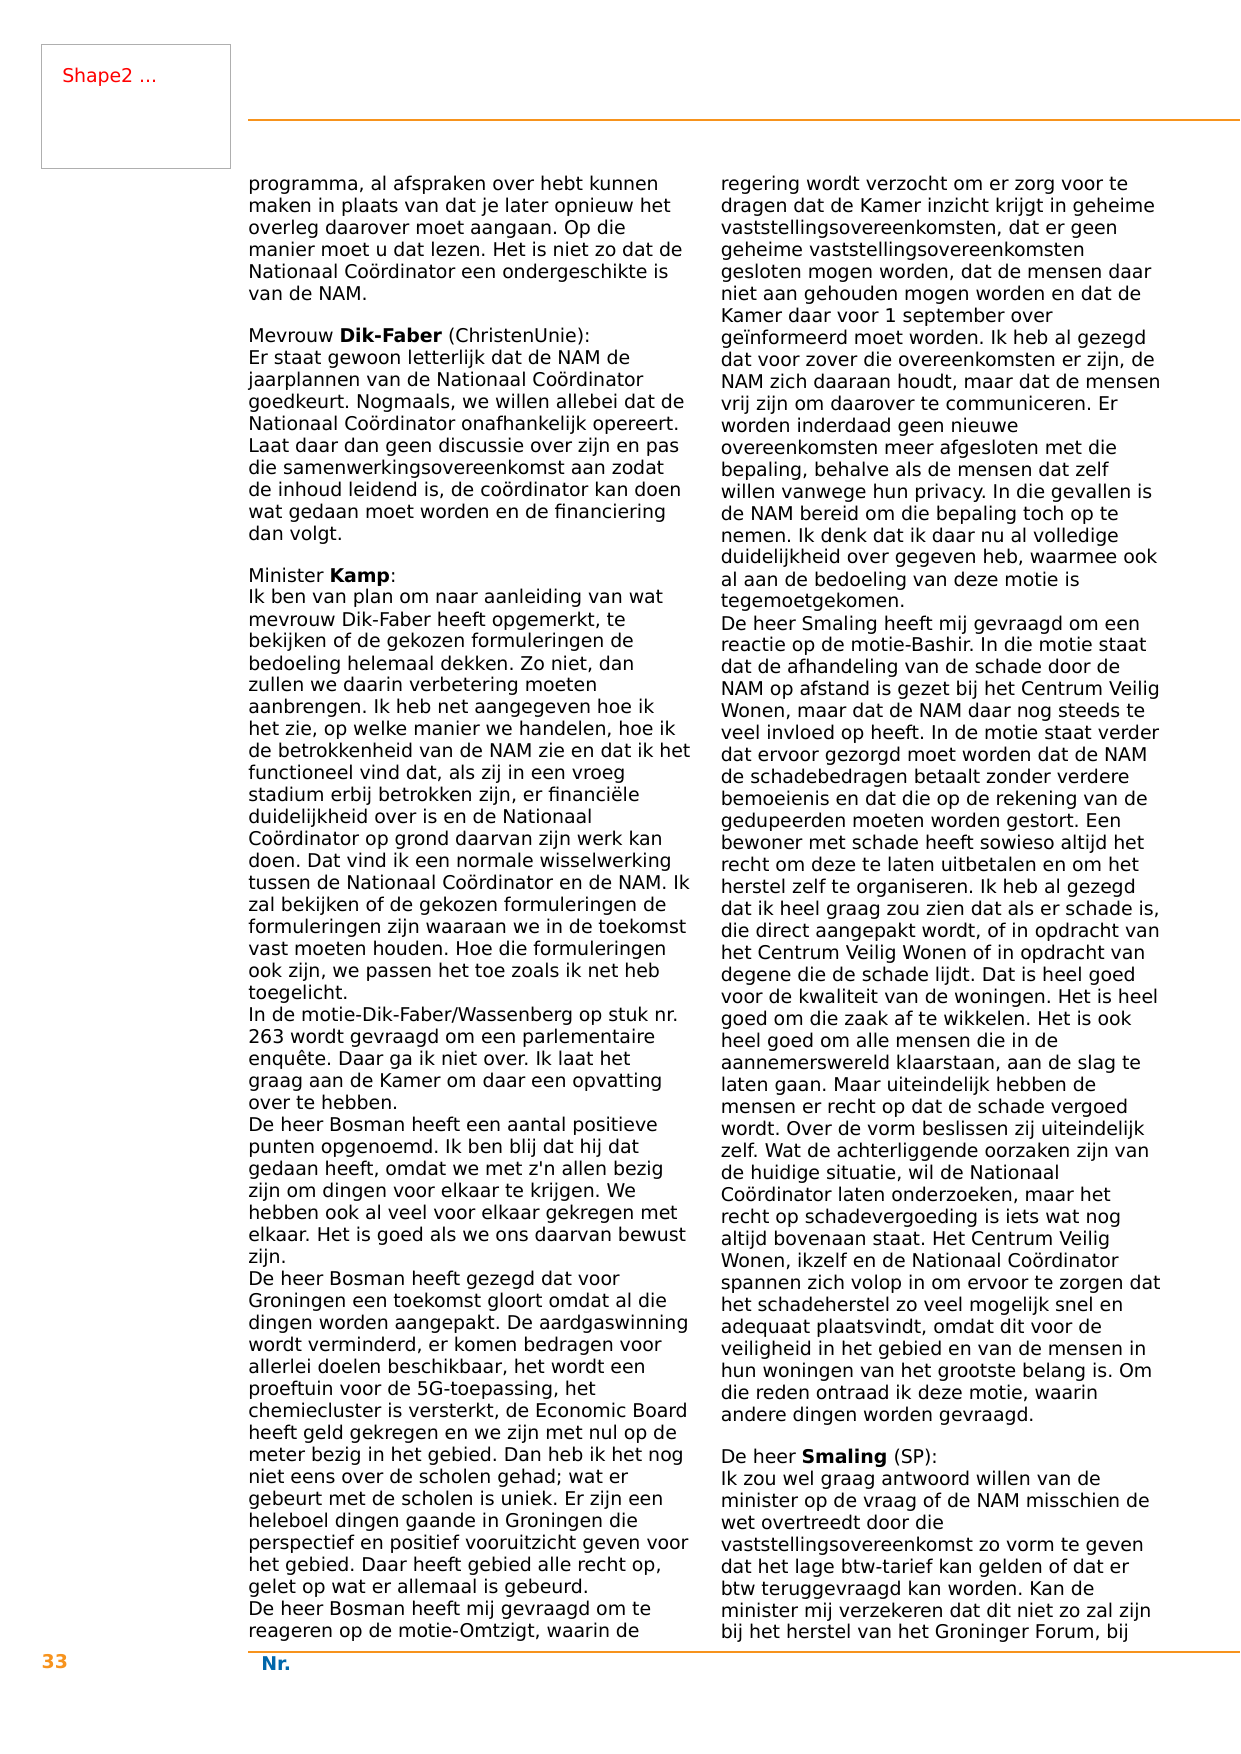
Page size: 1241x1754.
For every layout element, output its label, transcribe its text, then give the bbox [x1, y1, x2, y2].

text Minister Kamp: [248, 564, 691, 586]
text De heer Smaling heeft mij gevraagd om een reactie op de motie-Bashir. In die motie staat dat de afhandeling van de schade door de NAM op afstand is gezet bij het Centrum Veilig Wonen, maar dat de NAM daar nog steeds te veel invloed op heeft. In de motie staat verder dat ervoor gezorgd moet worden dat de NAM de schadebedragen betaalt zonder verdere bemoeienis en dat die op de rekening van de gedupeerden moeten worden gestort. Een bewoner met schade heeft sowieso altijd het recht om deze te laten uitbetalen en om het herstel zelf te organiseren. Ik heb al gezegd dat ik heel graag zou zien dat als er schade is, die direct aangepakt wordt, of in opdracht van het Centrum Veilig Wonen of in opdracht van degene die de schade lijdt. Dat is heel goed voor de kwaliteit van de woningen. Het is heel goed om die zaak af te wikkelen. Het is ook heel goed om alle mensen die in de aannemerswereld klaarstaan, aan de slag te laten gaan. Maar uiteindelijk hebben de mensen er recht op dat de schade vergoed wordt. Over de vorm beslissen zij uiteindelijk zelf. Wat de achterliggende oorzaken zijn van de huidige situatie, wil de Nationaal Coördinator laten onderzoeken, maar het recht op schadevergoeding is iets wat nog altijd bovenaan staat. Het Centrum Veilig Wonen, ikzelf en de Nationaal Coördinator spannen zich volop in om ervoor te zorgen dat het schadeherstel zo veel mogelijk snel en adequaat plaatsvindt, omdat dit voor de veiligheid in het gebied en van de mensen in hun woningen van het grootste belang is. Om die reden ontraad ik deze motie, waarin andere dingen worden gevraagd. [721, 612, 1163, 1426]
text Mevrouw Dik-Faber (ChristenUnie): [248, 325, 691, 347]
text De heer Bosman heeft gezegd dat voor Groningen een toekomst gloort omdat al die dingen worden aangepakt. De aardgaswinning wordt verminderd, er komen bedragen voor allerlei doelen beschikbaar, het wordt een proeftuin voor de 5G-toepassing, het chemiecluster is versterkt, de Economic Board heeft geld gekregen en we zijn met nul op de meter bezig in het gebied. Dan heb ik het nog niet eens over de scholen gehad; wat er gebeurt met de scholen is uniek. Er zijn een heleboel dingen gaande in Groningen die perspectief en positief vooruitzicht geven voor het gebied. Daar heeft gebied alle recht op, gelet op wat er allemaal is gebeurd. [248, 1268, 691, 1597]
text De heer Smaling (SP): [721, 1446, 1163, 1468]
text Ik ben van plan om naar aanleiding van wat mevrouw Dik-Faber heeft opgemerkt, te bekijken of de gekozen formuleringen de bedoeling helemaal dekken. Zo niet, dan zullen we daarin verbetering moeten aanbrengen. Ik heb net aangegeven hoe ik het zie, op welke manier we handelen, hoe ik de betrokkenheid van de NAM zie en dat ik het functioneel vind dat, als zij in een vroeg stadium erbij betrokken zijn, er financiële duidelijkheid over is en de Nationaal Coördinator op grond daarvan zijn werk kan doen. Dat vind ik een normale wisselwerking tussen de Nationaal Coördinator en de NAM. Ik zal bekijken of de gekozen formuleringen de formuleringen zijn waaraan we in de toekomst vast moeten houden. Hoe die formuleringen ook zijn, we passen het toe zoals ik net heb toegelicht. [248, 586, 691, 1004]
text Ik zou wel graag antwoord willen van de minister op de vraag of de NAM misschien de wet overtreedt door die vaststellingsovereenkomst zo vorm te geven dat het lage btw-tarief kan gelden of dat er btw teruggevraagd kan worden. Kan de minister mij verzekeren dat dit niet zo zal zijn bij het herstel van het Groninger Forum, bij [721, 1468, 1163, 1643]
text De heer Bosman heeft een aantal positieve punten opgenoemd. Ik ben blij dat hij dat gedaan heeft, omdat we met z'n allen bezig zijn om dingen voor elkaar te krijgen. We hebben ook al veel voor elkaar gekregen met elkaar. Het is goed als we ons daarvan bewust zijn. [248, 1114, 691, 1268]
text programma, al afspraken over hebt kunnen maken in plaats van dat je later opnieuw het overleg daarover moet aangaan. Op die manier moet u dat lezen. Het is niet zo dat de Nationaal Coördinator een ondergeschikte is van de NAM. [248, 173, 691, 305]
text In de motie-Dik-Faber/Wassenberg op stuk nr. 263 wordt gevraagd om een parlementaire enquête. Daar ga ik niet over. Ik laat het graag aan de Kamer om daar een opvatting over te hebben. [248, 1004, 691, 1114]
text Er staat gewoon letterlijk dat de NAM de jaarplannen van de Nationaal Coördinator goedkeurt. Nogmaals, we willen allebei dat de Nationaal Coördinator onafhankelijk opereert. Laat daar dan geen discussie over zijn en pas die samenwerkingsovereenkomst aan zodat de inhoud leidend is, de coördinator kan doen wat gedaan moet worden en de financiering dan volgt. [248, 347, 691, 544]
text regering wordt verzocht om er zorg voor te dragen dat de Kamer inzicht krijgt in geheime vaststellingsovereenkomsten, dat er geen geheime vaststellingsovereenkomsten gesloten mogen worden, dat de mensen daar niet aan gehouden mogen worden en dat de Kamer daar voor 1 september over geïnformeerd moet worden. Ik heb al gezegd dat voor zover die overeenkomsten er zijn, de NAM zich daaraan houdt, maar dat de mensen vrij zijn om daarover te communiceren. Er worden inderdaad geen nieuwe overeenkomsten meer afgesloten met die bepaling, behalve als de mensen dat zelf willen vanwege hun privacy. In die gevallen is de NAM bereid om die bepaling toch op te nemen. Ik denk dat ik daar nu al volledige duidelijkheid over gegeven heb, waarmee ook al aan de bedoeling van deze motie is tegemoetgekomen. [721, 173, 1163, 612]
text De heer Bosman heeft mij gevraagd om te reageren op de motie-Omtzigt, waarin de [248, 1597, 691, 1641]
